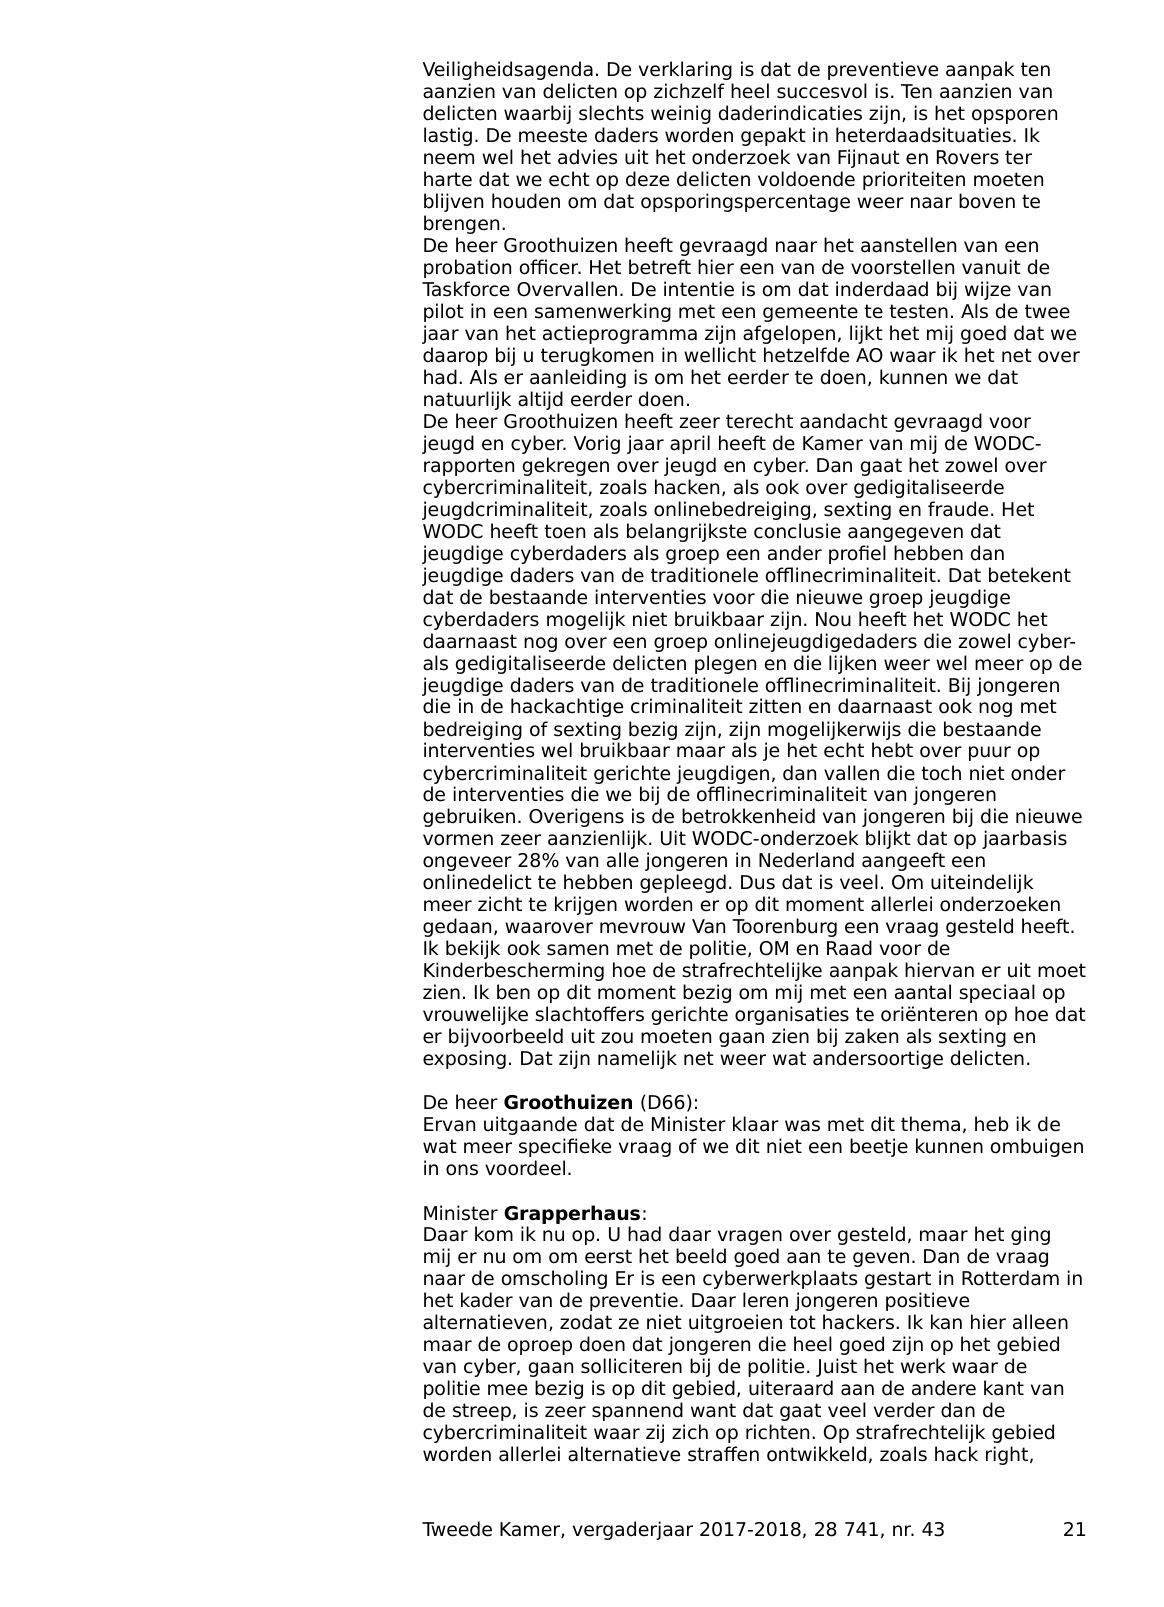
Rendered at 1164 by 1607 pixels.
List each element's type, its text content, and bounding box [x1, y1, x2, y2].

text Veiligheidsagenda. De verklaring is dat de preventieve aanpak ten aanzien van delicten op zichzelf heel succesvol is. Ten aanzien van delicten waarbij slechts weinig daderindicaties zijn, is het opsporen lastig. De meeste daders worden gepakt in heterdaadsituaties. Ik neem wel het advies uit het onderzoek van Fijnaut en Rovers ter harte dat we echt op deze delicten voldoende prioriteiten moeten blijven houden om dat opsporingspercentage weer naar boven te brengen. [422, 59, 1087, 235]
text De heer Groothuizen heeft gevraagd naar het aanstellen van een probation officer. Het betreft hier een van de voorstellen vanuit de Taskforce Overvallen. De intentie is om dat inderdaad bij wijze van pilot in een samenwerking met een gemeente te testen. Als de twee jaar van het actieprogramma zijn afgelopen, lijkt het mij goed dat we daarop bij u terugkomen in wellicht hetzelfde AO waar ik het net over had. Als er aanleiding is om het eerder te doen, kunnen we dat natuurlijk altijd eerder doen. [422, 235, 1087, 411]
text Daar kom ik nu op. U had daar vragen over gesteld, maar het ging mij er nu om om eerst het beeld goed aan te geven. Dan de vraag naar de omscholing Er is een cyberwerkplaats gestart in Rotterdam in het kader van de preventie. Daar leren jongeren positieve alternatieven, zodat ze niet uitgroeien tot hackers. Ik kan hier alleen maar de oproep doen dat jongeren die heel goed zijn op het gebied van cyber, gaan solliciteren bij de politie. Juist het werk waar de politie mee bezig is op dit gebied, uiteraard aan de andere kant van de streep, is zeer spannend want dat gaat veel verder dan de cybercriminaliteit waar zij zich op richten. Op strafrechtelijk gebied worden allerlei alternatieve straffen ontwikkeld, zoals hack right, [422, 1224, 1087, 1466]
text Ervan uitgaande dat de Minister klaar was met dit thema, heb ik de wat meer specifieke vraag of we dit niet een beetje kunnen ombuigen in ons voordeel. [422, 1114, 1087, 1180]
text Minister Grapperhaus: [422, 1202, 1087, 1224]
text De heer Groothuizen heeft zeer terecht aandacht gevraagd voor jeugd en cyber. Vorig jaar april heeft de Kamer van mij de WODC-rapporten gekregen over jeugd en cyber. Dan gaat het zowel over cybercriminaliteit, zoals hacken, als ook over gedigitaliseerde jeugdcriminaliteit, zoals onlinebedreiging, sexting en fraude. Het WODC heeft toen als belangrijkste conclusie aangegeven dat jeugdige cyberdaders als groep een ander profiel hebben dan jeugdige daders van de traditionele offlinecriminaliteit. Dat betekent dat de bestaande interventies voor die nieuwe groep jeugdige cyberdaders mogelijk niet bruikbaar zijn. Nou heeft het WODC het daarnaast nog over een groep onlinejeugdigedaders die zowel cyber- als gedigitaliseerde delicten plegen en die lijken weer wel meer op de jeugdige daders van de traditionele offlinecriminaliteit. Bij jongeren die in de hackachtige criminaliteit zitten en daarnaast ook nog met bedreiging of sexting bezig zijn, zijn mogelijkerwijs die bestaande interventies wel bruikbaar maar als je het echt hebt over puur op cybercriminaliteit gerichte jeugdigen, dan vallen die toch niet onder de interventies die we bij de offlinecriminaliteit van jongeren gebruiken. Overigens is de betrokkenheid van jongeren bij die nieuwe vormen zeer aanzienlijk. Uit WODC-onderzoek blijkt dat op jaarbasis ongeveer 28% van alle jongeren in Nederland aangeeft een onlinedelict te hebben gepleegd. Dus dat is veel. Om uiteindelijk meer zicht te krijgen worden er op dit moment allerlei onderzoeken gedaan, waarover mevrouw Van Toorenburg een vraag gesteld heeft. Ik bekijk ook samen met de politie, OM en Raad voor de Kinderbescherming hoe de strafrechtelijke aanpak hiervan er uit moet zien. Ik ben op dit moment bezig om mij met een aantal speciaal op vrouwelijke slachtoffers gerichte organisaties te oriënteren op hoe dat er bijvoorbeeld uit zou moeten gaan zien bij zaken als sexting en exposing. Dat zijn namelijk net weer wat andersoortige delicten. [422, 411, 1087, 1070]
text De heer Groothuizen (D66): [422, 1092, 1087, 1114]
